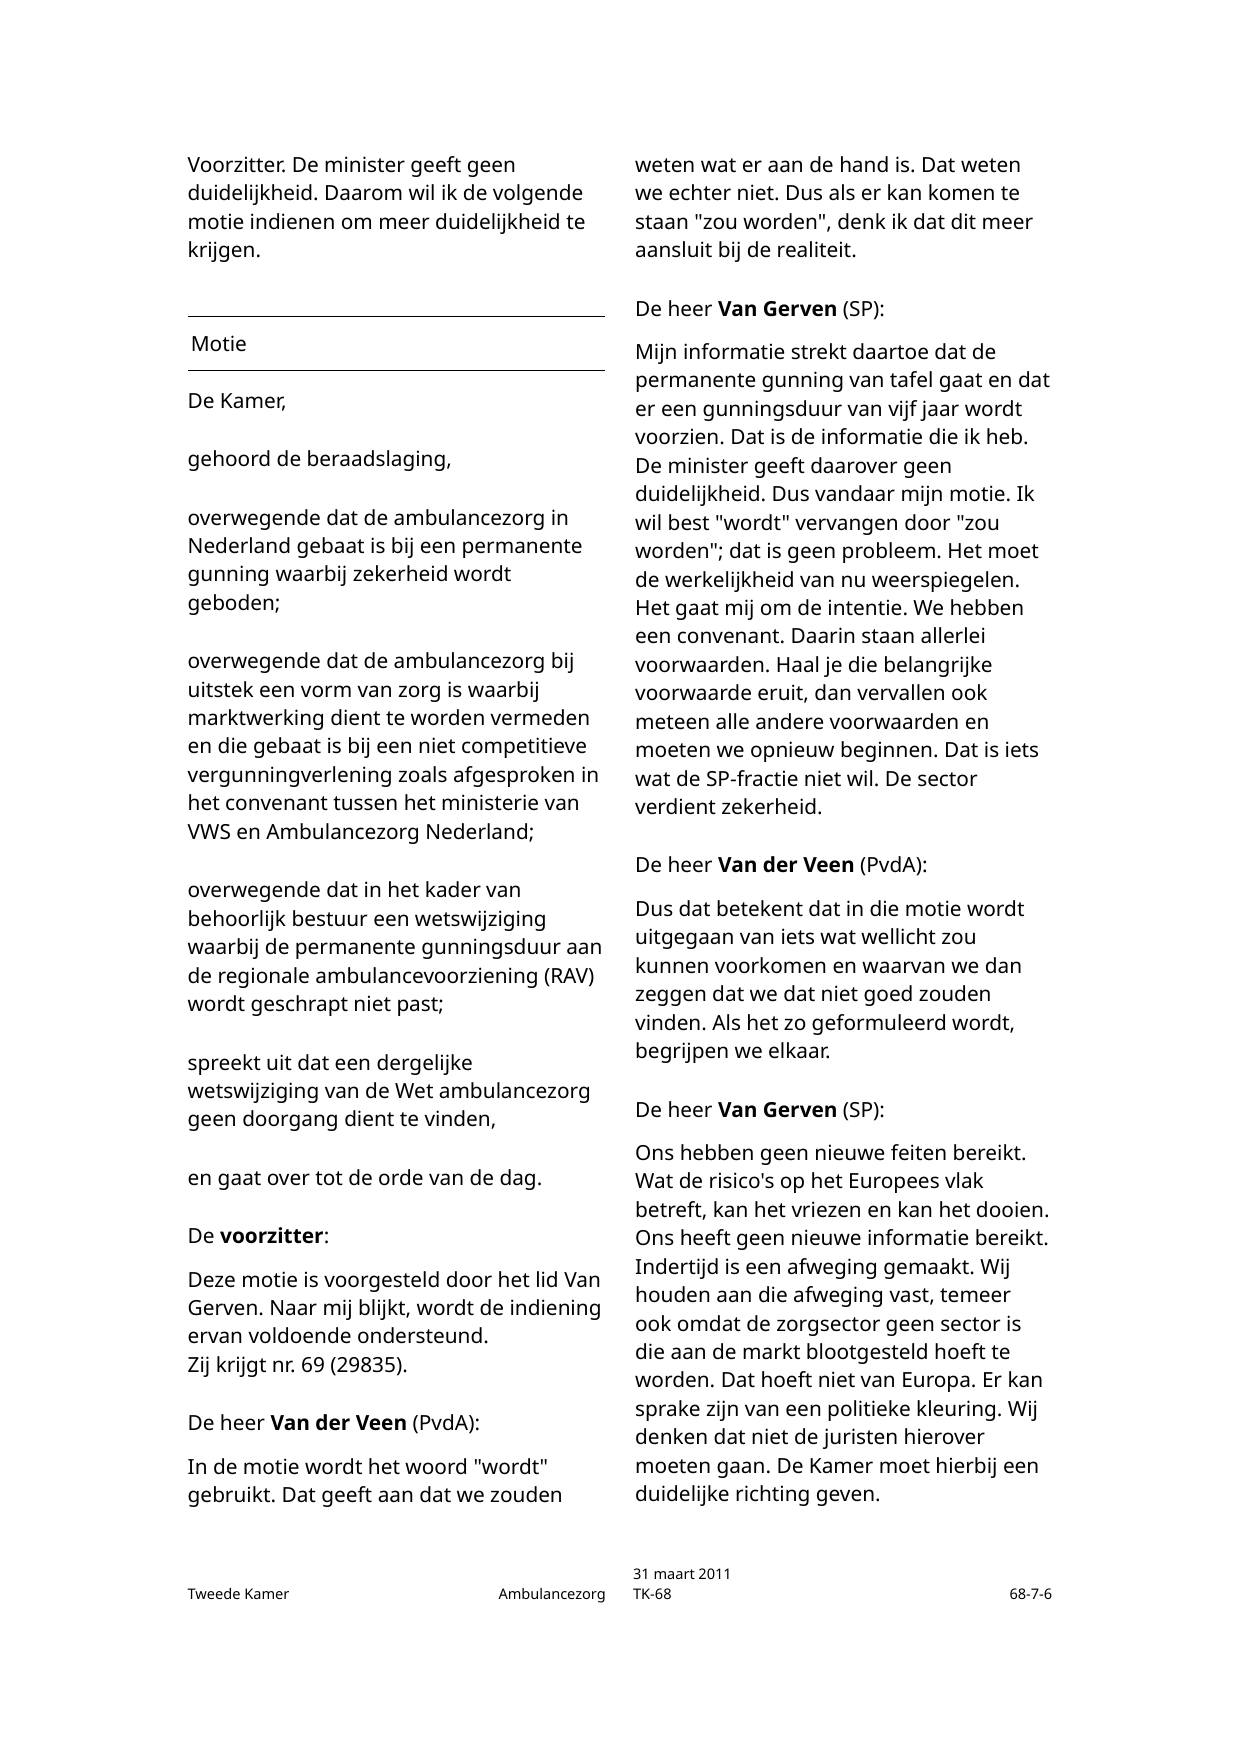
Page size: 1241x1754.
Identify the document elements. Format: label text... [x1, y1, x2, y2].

text De heer Van der Veen (PvdA): [187, 1408, 605, 1437]
text weten wat er aan de hand is. Dat weten we echter niet. Dus als er kan komen te staan "zou worden", denk ik dat dit meer aansluit bij de realiteit. [635, 150, 1053, 264]
text en gaat over tot de orde van de dag. [187, 1163, 605, 1191]
text De heer Van der Veen (PvdA): [635, 851, 1053, 879]
subtitle Motie [187, 317, 605, 371]
text overwegende dat de ambulancezorg in Nederland gebaat is bij een permanente gunning waarbij zekerheid wordt geboden; [187, 503, 605, 616]
text overwegende dat in het kader van behoorlijk bestuur een wetswijziging waarbij de permanente gunningsduur aan de regionale ambulancevoorziening (RAV) wordt geschrapt niet past; [187, 875, 605, 1018]
text overwegende dat de ambulancezorg bij uitstek een vorm van zorg is waarbij marktwerking dient te worden vermeden en die gebaat is bij een niet competitieve vergunningverlening zoals afgesproken in het convenant tussen het ministerie van VWS en Ambulancezorg Nederland; [187, 646, 605, 845]
text In de motie wordt het woord "wordt" gebruikt. Dat geeft aan dat we zouden [187, 1452, 605, 1509]
text Ons hebben geen nieuwe feiten bereikt. Wat de risico's op het Europees vlak betreft, kan het vriezen en kan het dooien. Ons heeft geen nieuwe informatie bereikt. Indertijd is een afweging gemaakt. Wij houden aan die afweging vast, temeer ook omdat de zorgsector geen sector is die aan de markt blootgesteld hoeft te worden. Dat hoeft niet van Europa. Er kan sprake zijn van een politieke kleuring. Wij denken dat niet de juristen hierover moeten gaan. De Kamer moet hierbij een duidelijke richting geven. [635, 1138, 1053, 1508]
text De heer Van Gerven (SP): [635, 294, 1053, 322]
text De heer Van Gerven (SP): [635, 1095, 1053, 1123]
text Mijn informatie strekt daartoe dat de permanente gunning van tafel gaat en dat er een gunningsduur van vijf jaar wordt voorzien. Dat is de informatie die ik heb. De minister geeft daarover geen duidelijkheid. Dus vandaar mijn motie. Ik wil best "wordt" vervangen door "zou worden"; dat is geen probleem. Het moet de werkelijkheid van nu weerspiegelen. Het gaat mij om de intentie. We hebben een convenant. Daarin staan allerlei voorwaarden. Haal je die belangrijke voorwaarde eruit, dan vervallen ook meteen alle andere voorwaarden en moeten we opnieuw beginnen. Dat is iets wat de SP-fractie niet wil. De sector verdient zekerheid. [635, 337, 1053, 821]
text Zij krijgt nr. 69 (29835). [187, 1350, 605, 1378]
text Dus dat betekent dat in die motie wordt uitgegaan van iets wat wellicht zou kunnen voorkomen en waarvan we dan zeggen dat we dat niet goed zouden vinden. Als het zo geformuleerd wordt, begrijpen we elkaar. [635, 894, 1053, 1065]
text spreekt uit dat een dergelijke wetswijziging van de Wet ambulancezorg geen doorgang dient te vinden, [187, 1048, 605, 1133]
text De voorzitter: [187, 1221, 605, 1250]
text De Kamer, [187, 386, 605, 414]
text Voorzitter. De minister geeft geen duidelijkheid. Daarom wil ik de volgende motie indienen om meer duidelijkheid te krijgen. [187, 150, 605, 264]
text Deze motie is voorgesteld door het lid Van Gerven. Naar mij blijkt, wordt de indiening ervan voldoende ondersteund. [187, 1265, 605, 1350]
text gehoord de beraadslaging, [187, 444, 605, 473]
